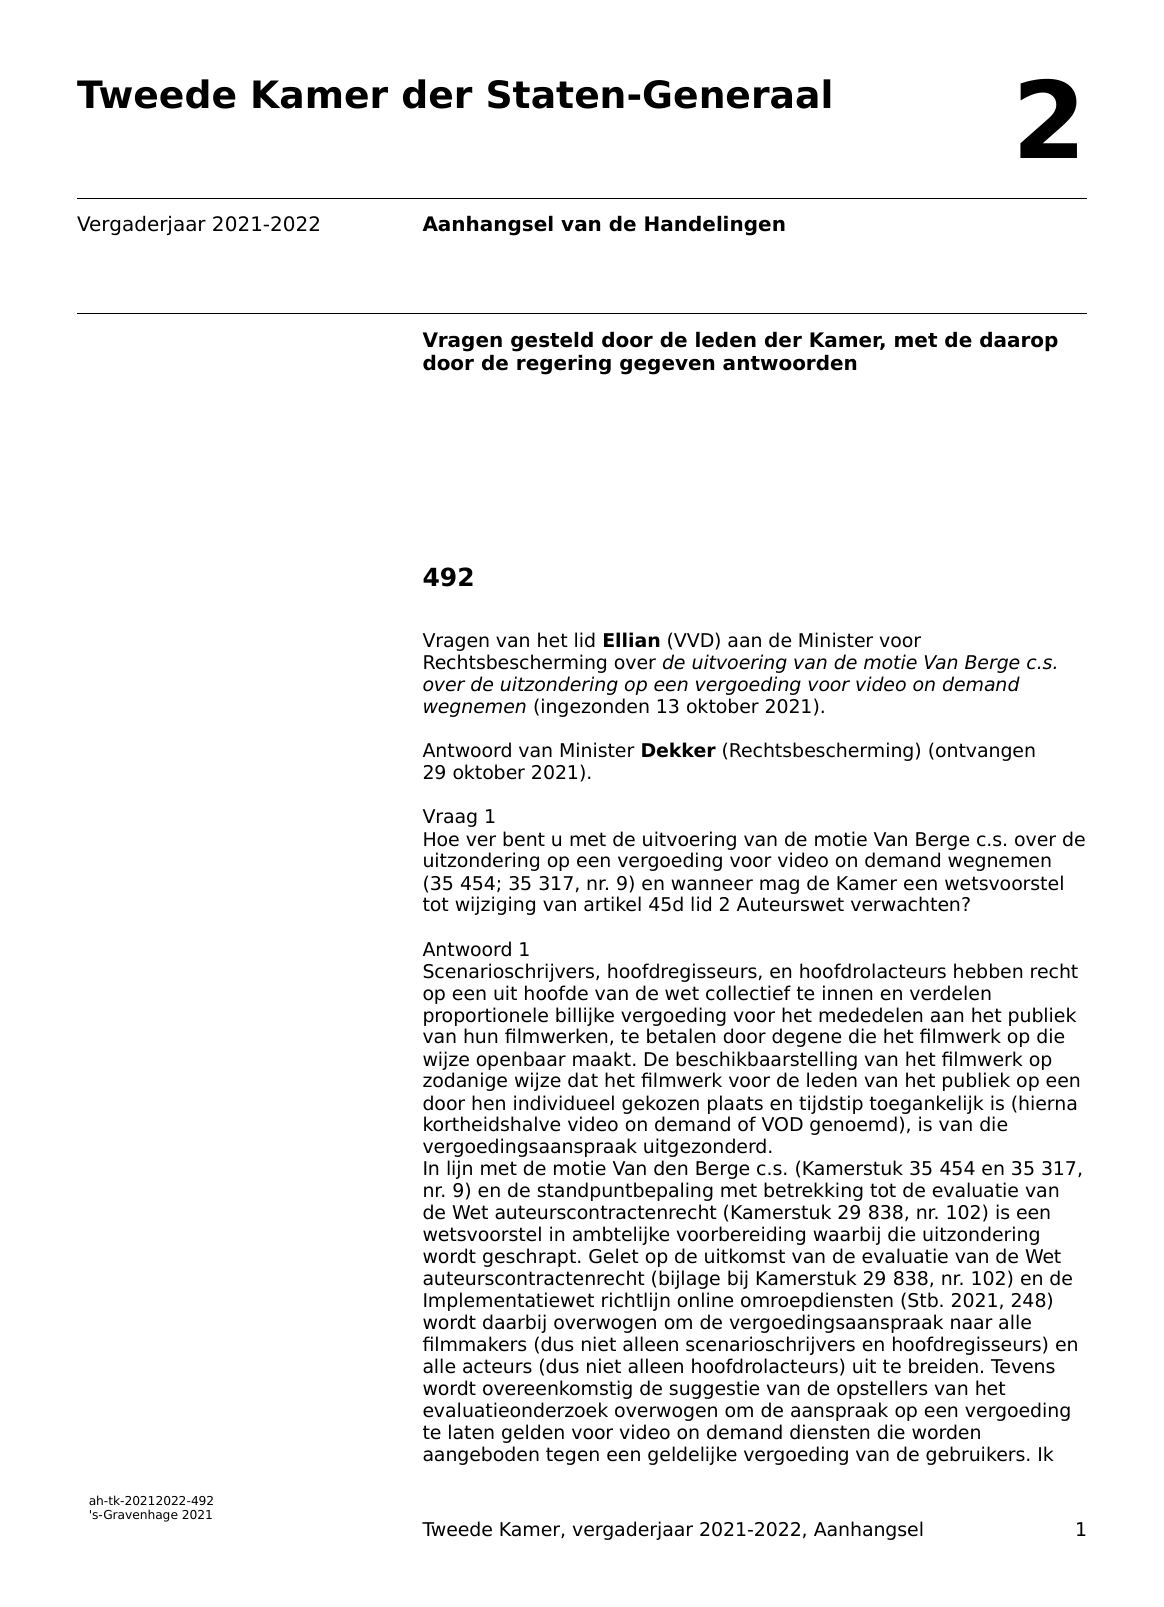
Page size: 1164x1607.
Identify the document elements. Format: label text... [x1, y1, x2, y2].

text ah-tk-20212022-492 [88, 1494, 323, 1508]
text 492 [422, 563, 1087, 592]
text Vraag 1 [422, 806, 1087, 828]
text 's-Gravenhage 2021 [88, 1508, 323, 1522]
text Antwoord van Minister Dekker (Rechtsbescherming) (ontvangen 29 oktober 2021). [422, 740, 1087, 784]
table_cell Aanhangsel van de Handelingen [422, 199, 1087, 313]
text Scenarioschrijvers, hoofdregisseurs, en hoofdrolacteurs hebben recht op een uit hoofde van de wet collectief te innen en verdelen proportionele billijke vergoeding voor het mededelen aan het publiek van hun filmwerken, te betalen door degene die het filmwerk op die wijze openbaar maakt. De beschikbaarstelling van het filmwerk op zodanige wijze dat het filmwerk voor de leden van het publiek op een door hen individueel gekozen plaats en tijdstip toegankelijk is (hierna kortheidshalve video on demand of VOD genoemd), is van die vergoedingsaanspraak uitgezonderd. [422, 961, 1087, 1158]
text Hoe ver bent u met de uitvoering van de motie Van Berge c.s. over de uitzondering op een vergoeding voor video on demand wegnemen (35 454; 35 317, nr. 9) en wanneer mag de Kamer een wetsvoorstel tot wijziging van artikel 45d lid 2 Auteurswet verwachten? [422, 828, 1087, 916]
table_header Tweede Kamer der Staten-Generaal [77, 59, 886, 198]
table_cell [77, 314, 422, 375]
text Antwoord 1 [422, 938, 1087, 961]
table_cell Vergaderjaar 2021-2022 [77, 199, 422, 313]
text Vragen van het lid Ellian (VVD) aan de Minister voor Rechtsbescherming over de uitvoering van de motie Van Berge c.s. over de uitzondering op een vergoeding voor video on demand wegnemen (ingezonden 13 oktober 2021). [422, 630, 1087, 718]
table_header 2 [886, 59, 1087, 198]
text In lijn met de motie Van den Berge c.s. (Kamerstuk 35 454 en 35 317, nr. 9) en de standpuntbepaling met betrekking tot de evaluatie van de Wet auteurscontractenrecht (Kamerstuk 29 838, nr. 102) is een wetsvoorstel in ambtelijke voorbereiding waarbij die uitzondering wordt geschrapt. Gelet op de uitkomst van de evaluatie van de Wet auteurscontractenrecht (bijlage bij Kamerstuk 29 838, nr. 102) en de Implementatiewet richtlijn online omroepdiensten (Stb. 2021, 248) wordt daarbij overwogen om de vergoedingsaanspraak naar alle filmmakers (dus niet alleen scenarioschrijvers en hoofdregisseurs) en alle acteurs (dus niet alleen hoofdrolacteurs) uit te breiden. Tevens wordt overeenkomstig de suggestie van de opstellers van het evaluatieonderzoek overwogen om de aanspraak op een vergoeding te laten gelden voor video on demand diensten die worden aangeboden tegen een geldelijke vergoeding van de gebruikers. Ik [422, 1158, 1087, 1466]
table_cell Vragen gesteld door de leden der Kamer, met de daarop door de regering gegeven antwoorden [422, 314, 1087, 375]
